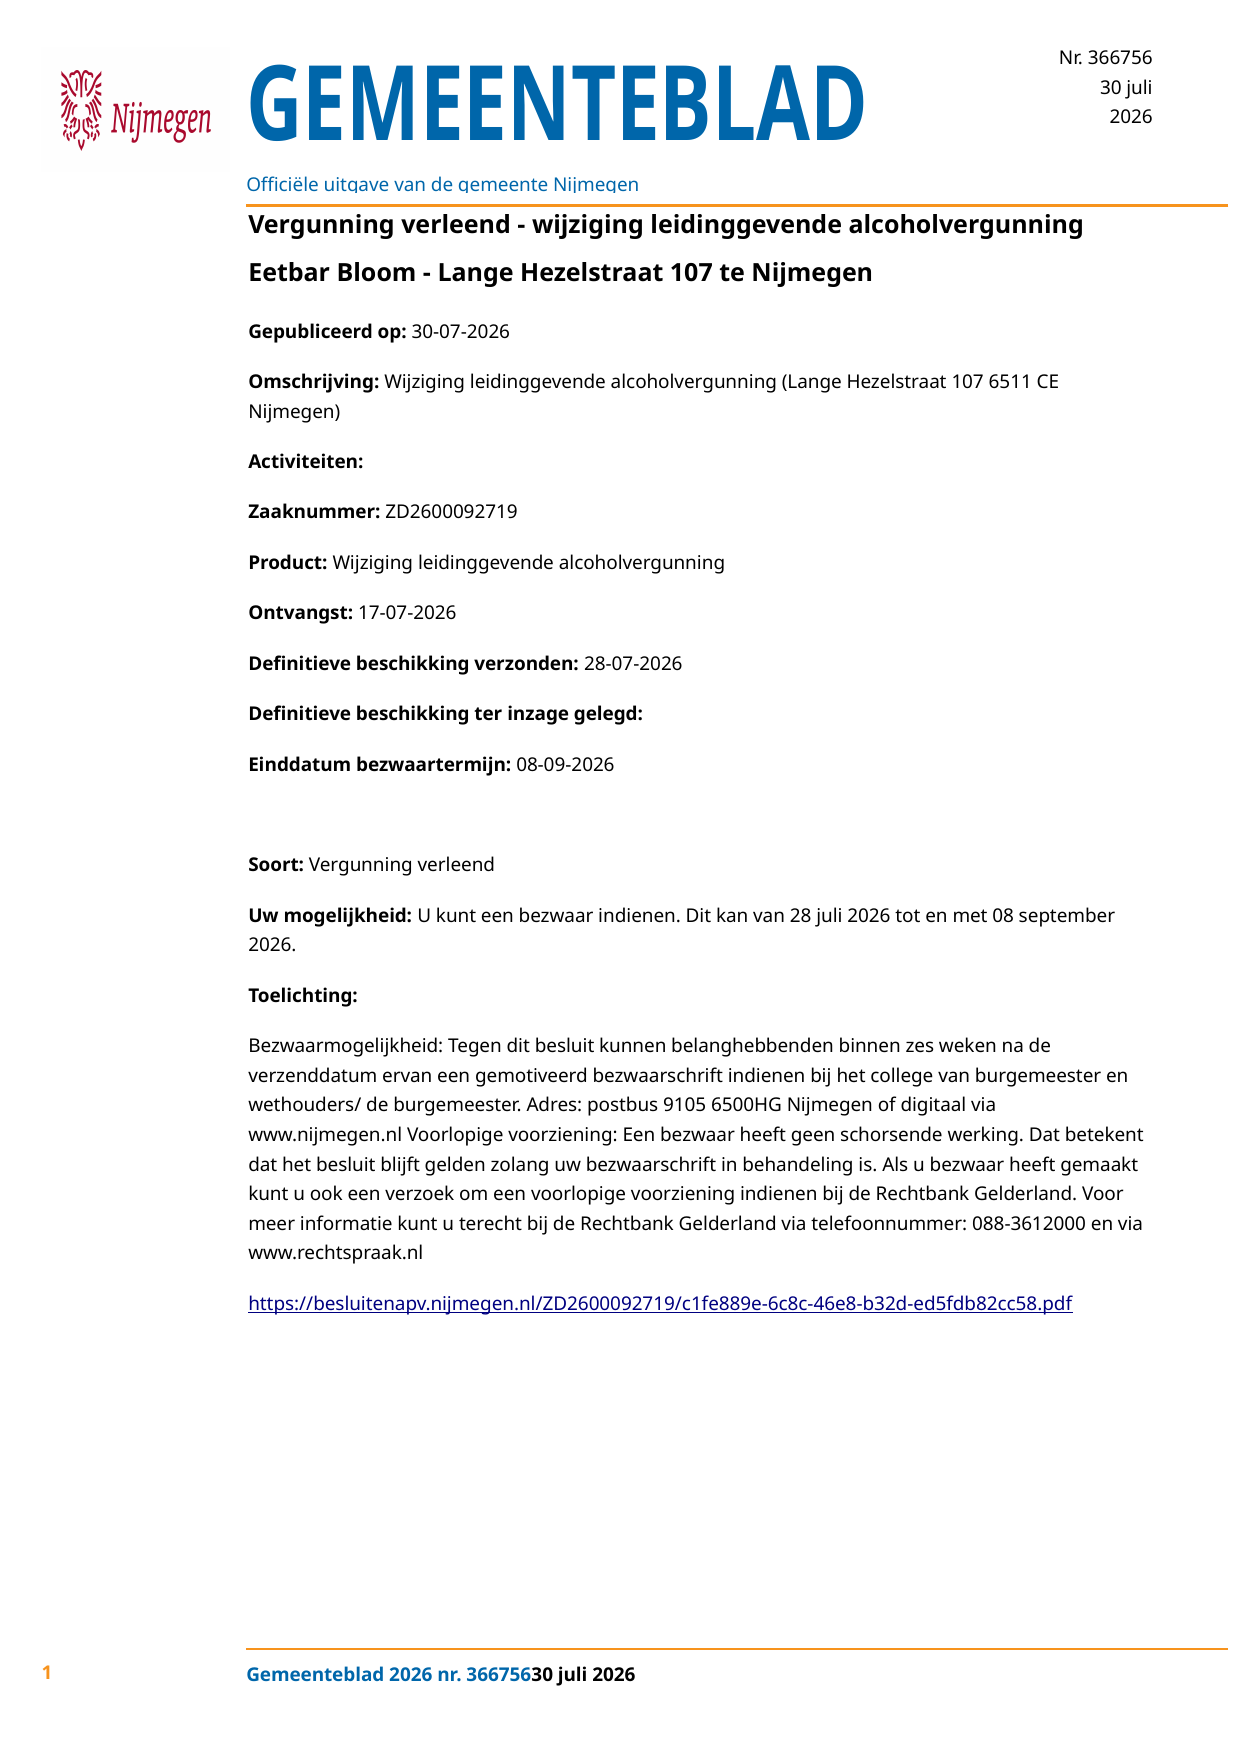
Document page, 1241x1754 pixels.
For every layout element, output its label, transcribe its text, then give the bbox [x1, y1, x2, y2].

text https://besluitenapv.nijmegen.nl/ZD2600092719/c1fe889e-6c8c-46e8-b32d-ed5fdb82cc58.pdf [248, 1290, 1152, 1316]
text Omschrijving: Wijziging leidinggevende alcoholvergunning (Lange Hezelstraat 107 6511 CE Nijmegen) [248, 368, 1152, 424]
text Einddatum bezwaartermijn: 08-09-2026 [248, 751, 1152, 777]
text Definitieve beschikking ter inzage gelegd: [248, 700, 1152, 726]
text Uw mogelijkheid: U kunt een bezwaar indienen. Dit kan van 28 juli 2026 tot en met 08 september 2026. [248, 902, 1152, 957]
text Definitieve beschikking verzonden: 28-07-2026 [248, 650, 1152, 676]
text Activiteiten: [248, 448, 1152, 474]
text Ontvangst: 17-07-2026 [248, 599, 1152, 625]
text Bezwaarmogelijkheid: Tegen dit besluit kunnen belanghebbenden binnen zes weken na de verzenddatum ervan een gemotiveerd bezwaarschrift indienen bij het college van burgemeester en wethouders/ de burgemeester. Adres: postbus 9105 6500HG Nijmegen of digitaal via www.nijmegen.nl Voorlopige voorziening: Een bezwaar heeft geen schorsende werking. Dat betekent dat het besluit blijft gelden zolang uw bezwaarschrift in behandeling is. Als u bezwaar heeft gemaakt kunt u ook een verzoek om een voorlopige voorziening indienen bij de Rechtbank Gelderland. Voor meer informatie kunt u terecht bij de Rechtbank Gelderland via telefoonnummer: 088-3612000 en via www.rechtspraak.nl [248, 1032, 1152, 1265]
text Zaaknummer: ZD2600092719 [248, 499, 1152, 524]
text Toelichting: [248, 982, 1152, 1008]
picture [41, 47, 231, 172]
text Vergunning verleend - wijziging leidinggevende alcoholvergunning Eetbar Bloom - Lange Hezelstraat 107 te Nijmegen [248, 207, 1152, 288]
text Soort: Vergunning verleend [248, 852, 1152, 877]
text Product: Wijziging leidinggevende alcoholvergunning [248, 549, 1152, 575]
text Gepubliceerd op: 30-07-2026 [248, 318, 1152, 344]
